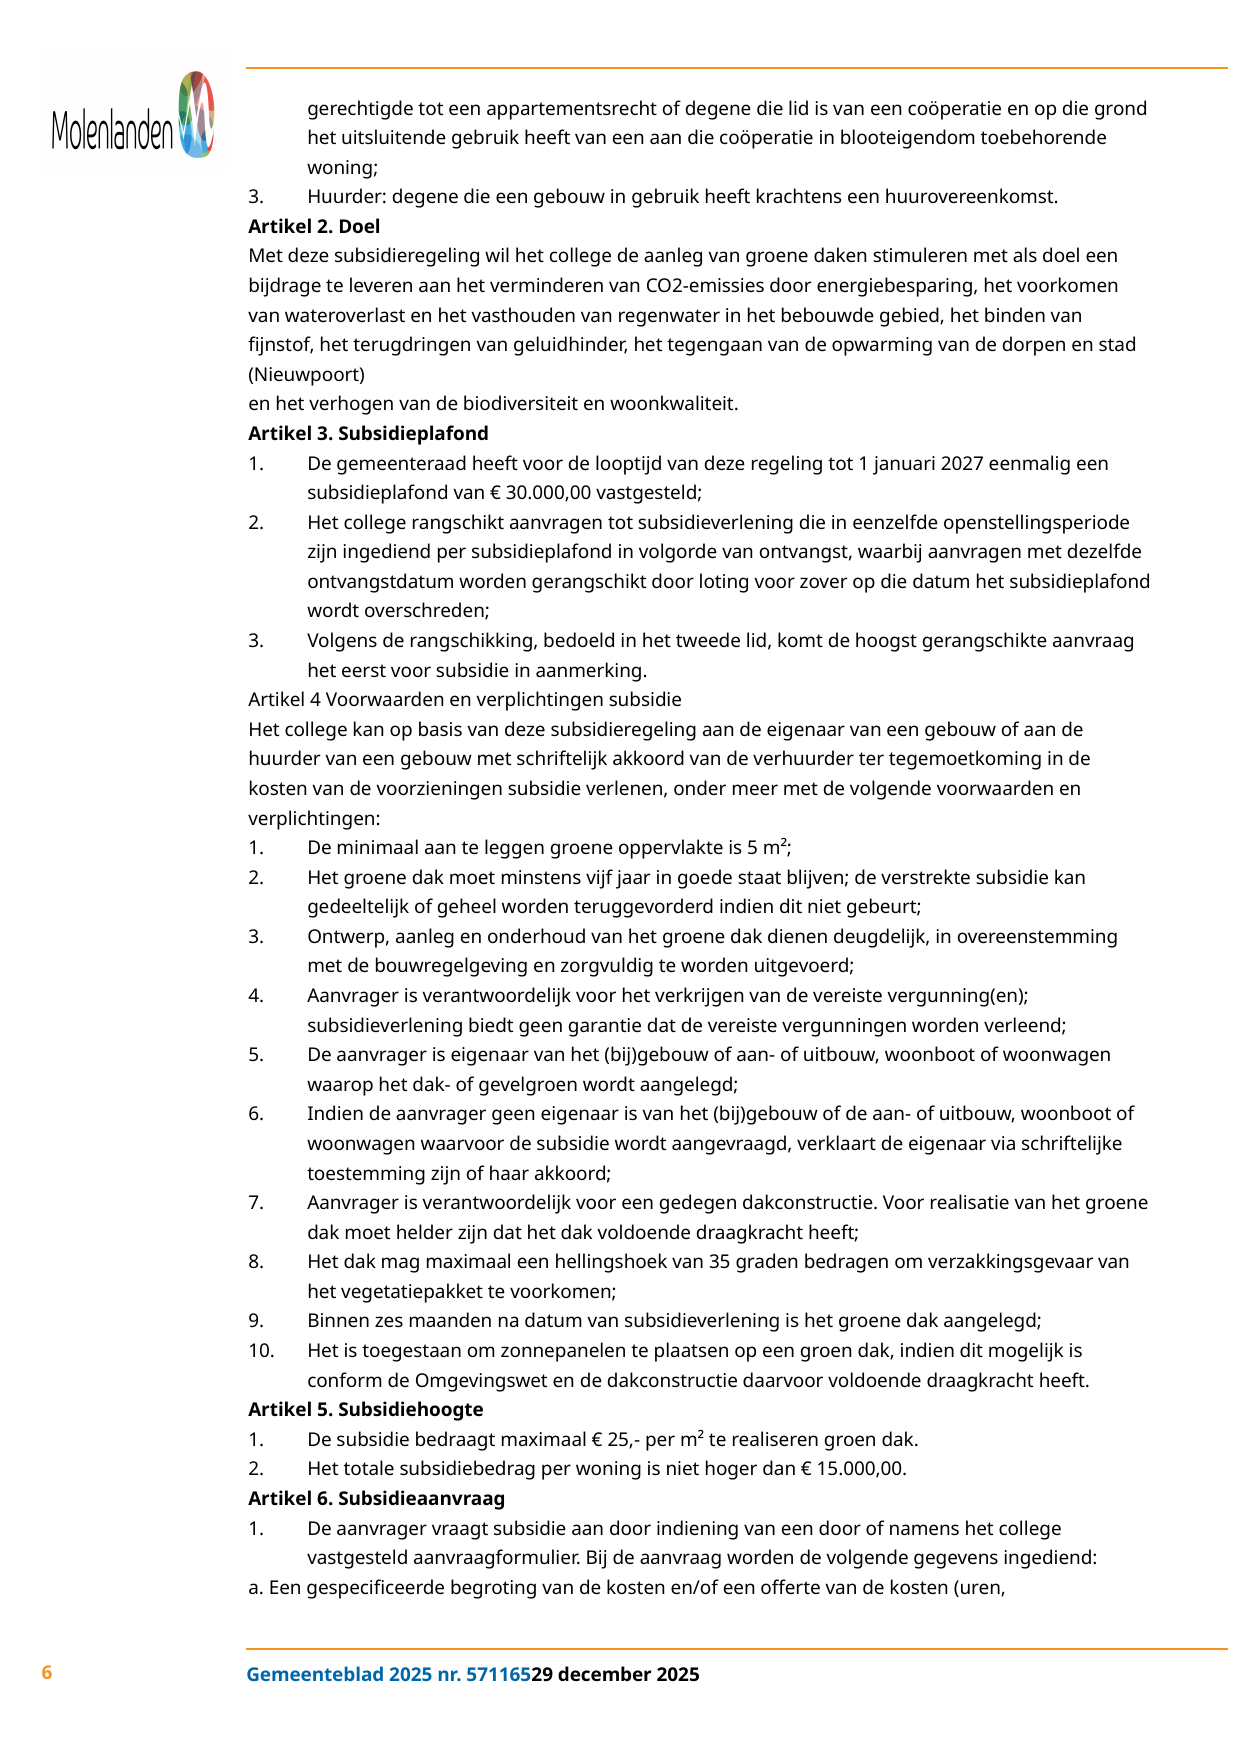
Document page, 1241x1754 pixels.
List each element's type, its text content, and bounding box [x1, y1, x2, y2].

list Het groene dak moet minstens vijf jaar in goede staat blijven; de verstrekte subsidie kan gedeeltelijk of geheel worden teruggevorderd indien dit niet gebeurt; [248, 864, 1152, 919]
list Huurder: degene die een gebouw in gebruik heeft krachtens een huurovereenkomst. [248, 183, 1152, 209]
list Volgens de rangschikking, bedoeld in het tweede lid, komt de hoogst gerangschikte aanvraag het eerst voor subsidie in aanmerking. [248, 627, 1152, 683]
list Aanvrager is verantwoordelijk voor het verkrijgen van de vereiste vergunning(en); subsidieverlening biedt geen garantie dat de vereiste vergunningen worden verleend; [248, 982, 1152, 1038]
list Ontwerp, aanleg en onderhoud van het groene dak dienen deugdelijk, in overeenstemming met de bouwregelgeving en zorgvuldig te worden uitgevoerd; [248, 923, 1152, 978]
text en het verhogen van de biodiversiteit en woonkwaliteit. [248, 391, 1152, 416]
list gerechtigde tot een appartementsrecht of degene die lid is van een coöperatie en op die grond het uitsluitende gebruik heeft van een aan die coöperatie in blooteigendom toebehorende woning; [248, 95, 1152, 180]
list Het college rangschikt aanvragen tot subsidieverlening die in eenzelfde openstellingsperiode zijn ingediend per subsidieplafond in volgorde van ontvangst, waarbij aanvragen met dezelfde ontvangstdatum worden gerangschikt door loting voor zover op die datum het subsidieplafond wordt overschreden; [248, 509, 1152, 623]
list De gemeenteraad heeft voor de looptijd van deze regeling tot 1 januari 2027 eenmalig een subsidieplafond van € 30.000,00 vastgesteld; [248, 450, 1152, 505]
text Het college kan op basis van deze subsidieregeling aan de eigenaar van een gebouw of aan de huurder van een gebouw met schriftelijk akkoord van de verhuurder ter tegemoetkoming in de kosten van de voorzieningen subsidie verlenen, onder meer met de volgende voorwaarden en verplichtingen: [248, 716, 1152, 831]
text Artikel 4 Voorwaarden en verplichtingen subsidie [248, 686, 1152, 712]
list De aanvrager is eigenaar van het (bij)gebouw of aan- of uitbouw, woonboot of woonwagen waarop het dak- of gevelgroen wordt aangelegd; [248, 1041, 1152, 1097]
list Binnen zes maanden na datum van subsidieverlening is het groene dak aangelegd; [248, 1308, 1152, 1333]
text Met deze subsidieregeling wil het college de aanleg van groene daken stimuleren met als doel een bijdrage te leveren aan het verminderen van CO2-emissies door energiebesparing, het voorkomen van wateroverlast en het vasthouden van regenwater in het bebouwde gebied, het binden van fijnstof, het terugdringen van geluidhinder, het tegengaan van de opwarming van de dorpen en stad (Nieuwpoort) [248, 243, 1152, 387]
picture [41, 47, 231, 172]
list De subsidie bedraagt maximaal € 25,- per m² te realiseren groen dak. [248, 1426, 1152, 1452]
list Indien de aanvrager geen eigenaar is van het (bij)gebouw of de aan- of uitbouw, woonboot of woonwagen waarvoor de subsidie wordt aangevraagd, verklaart de eigenaar via schriftelijke toestemming zijn of haar akkoord; [248, 1101, 1152, 1186]
text Artikel 6. Subsidieaanvraag [248, 1485, 1152, 1511]
list Aanvrager is verantwoordelijk voor een gedegen dakconstructie. Voor realisatie van het groene dak moet helder zijn dat het dak voldoende draagkracht heeft; [248, 1189, 1152, 1245]
list De aanvrager vraagt subsidie aan door indiening van een door of namens het college vastgesteld aanvraagformulier. Bij de aanvraag worden de volgende gegevens ingediend: [248, 1515, 1152, 1570]
list Het is toegestaan om zonnepanelen te plaatsen op een groen dak, indien dit mogelijk is conform de Omgevingswet en de dakconstructie daarvoor voldoende draagkracht heeft. [248, 1337, 1152, 1393]
list Het totale subsidiebedrag per woning is niet hoger dan € 15.000,00. [248, 1456, 1152, 1481]
text a. Een gespecificeerde begroting van de kosten en/of een offerte van de kosten (uren, [248, 1574, 1152, 1600]
list De minimaal aan te leggen groene oppervlakte is 5 m²; [248, 834, 1152, 860]
text Artikel 2. Doel [248, 213, 1152, 239]
list Het dak mag maximaal een hellingshoek van 35 graden bedragen om verzakkingsgevaar van het vegetatiepakket te voorkomen; [248, 1248, 1152, 1304]
text Artikel 5. Subsidiehoogte [248, 1396, 1152, 1422]
text Artikel 3. Subsidieplafond [248, 420, 1152, 446]
